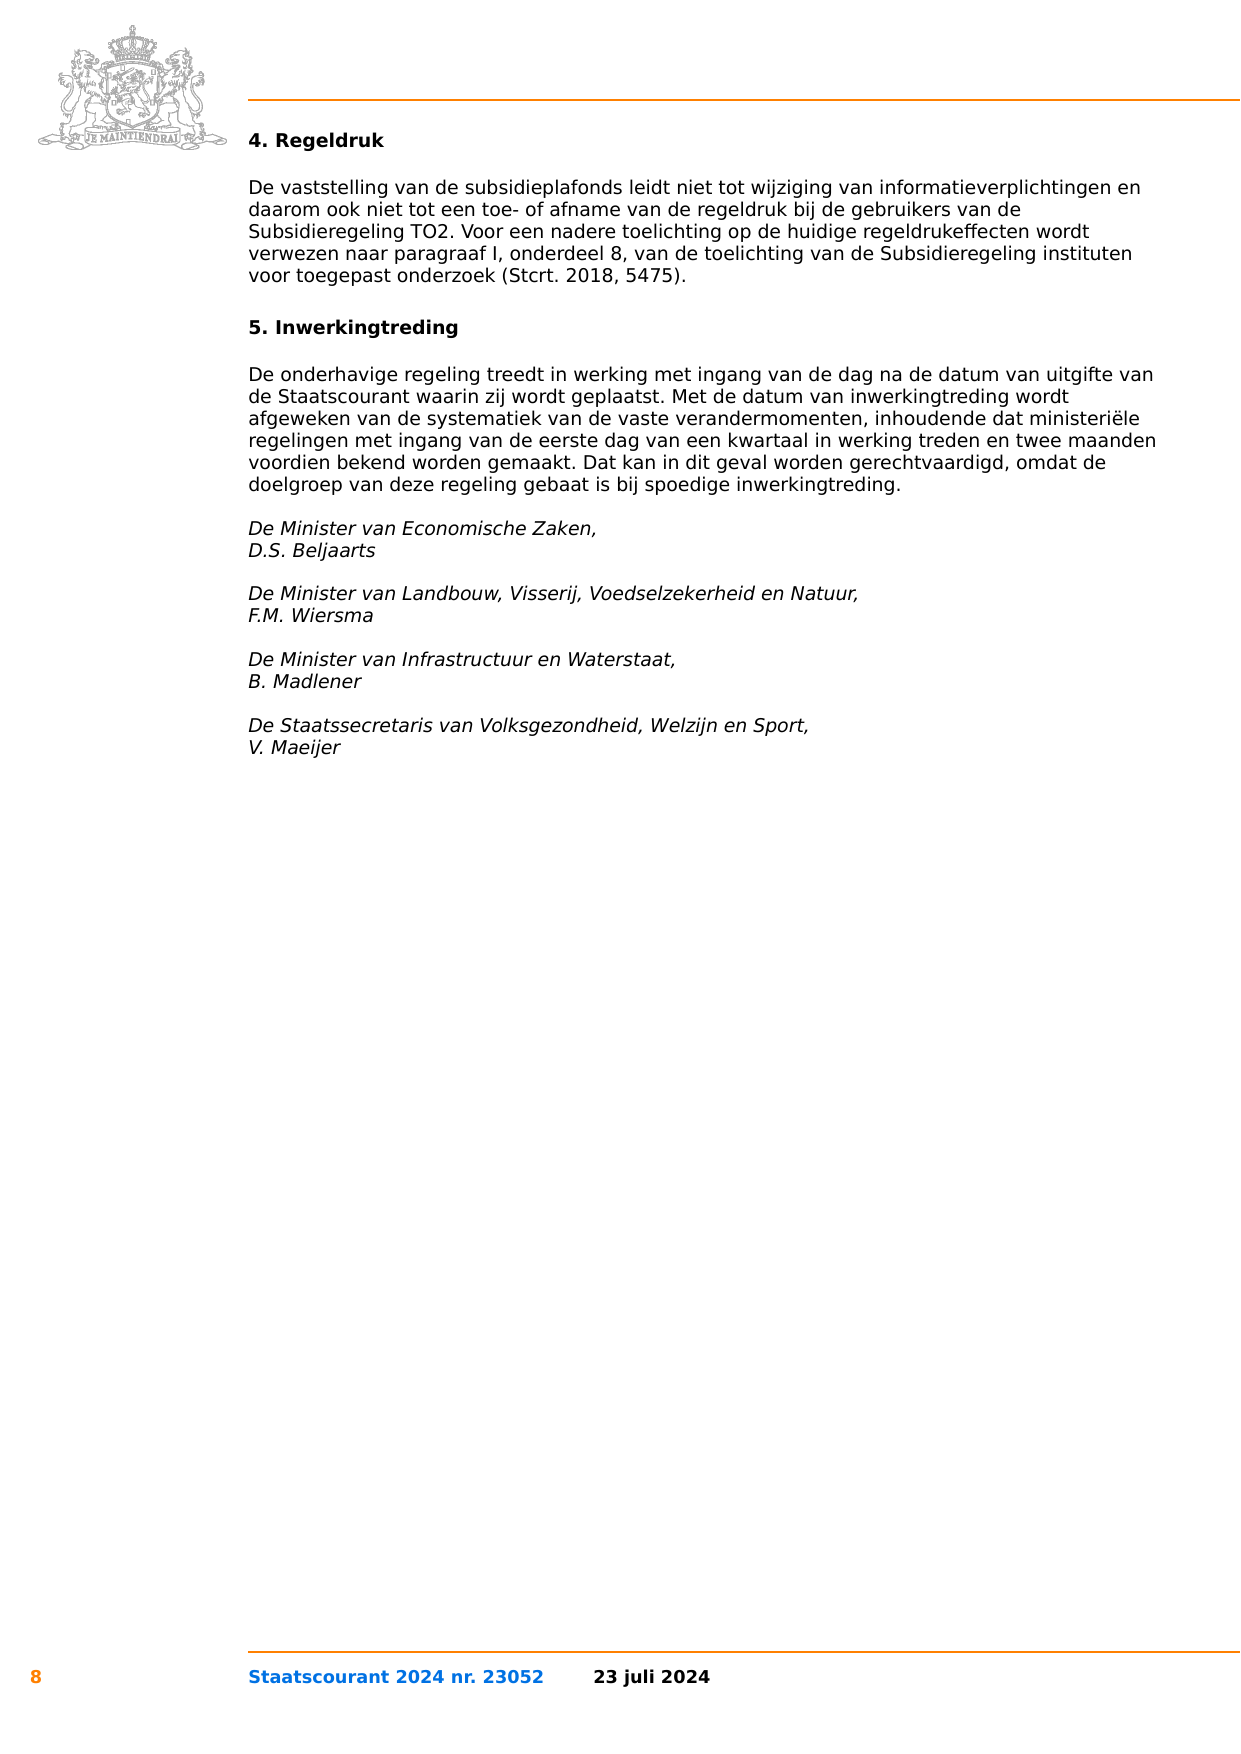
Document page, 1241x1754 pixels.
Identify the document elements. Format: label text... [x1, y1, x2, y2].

picture [38, 25, 227, 150]
text De Minister van Infrastructuur en Waterstaat, B. Madlener [248, 649, 1163, 693]
subtitle 4. Regeldruk [248, 130, 1163, 152]
text De Minister van Landbouw, Visserij, Voedselzekerheid en Natuur, F.M. Wiersma [248, 583, 1163, 627]
text De Staatssecretaris van Volksgezondheid, Welzijn en Sport, V. Maeijer [248, 715, 1163, 759]
subtitle 5. Inwerkingtreding [248, 317, 1163, 339]
text De vaststelling van de subsidieplafonds leidt niet tot wijziging van informatieverplichtingen en daarom ook niet tot een toe- of afname van de regeldruk bij de gebruikers van de Subsidieregeling TO2. Voor een nadere toelichting op de huidige regeldrukeffecten wordt verwezen naar paragraaf I, onderdeel 8, van de toelichting van de Subsidieregeling instituten voor toegepast onderzoek (Stcrt. 2018, 5475). [248, 177, 1163, 287]
text De onderhavige regeling treedt in werking met ingang van de dag na de datum van uitgifte van de Staatscourant waarin zij wordt geplaatst. Met de datum van inwerkingtreding wordt afgeweken van de systematiek van de vaste verandermomenten, inhoudende dat ministeriële regelingen met ingang van de eerste dag van een kwartaal in werking treden en twee maanden voordien bekend worden gemaakt. Dat kan in dit geval worden gerechtvaardigd, omdat de doelgroep van deze regeling gebaat is bij spoedige inwerkingtreding. [248, 364, 1163, 496]
text De Minister van Economische Zaken, D.S. Beljaarts [248, 517, 1163, 561]
